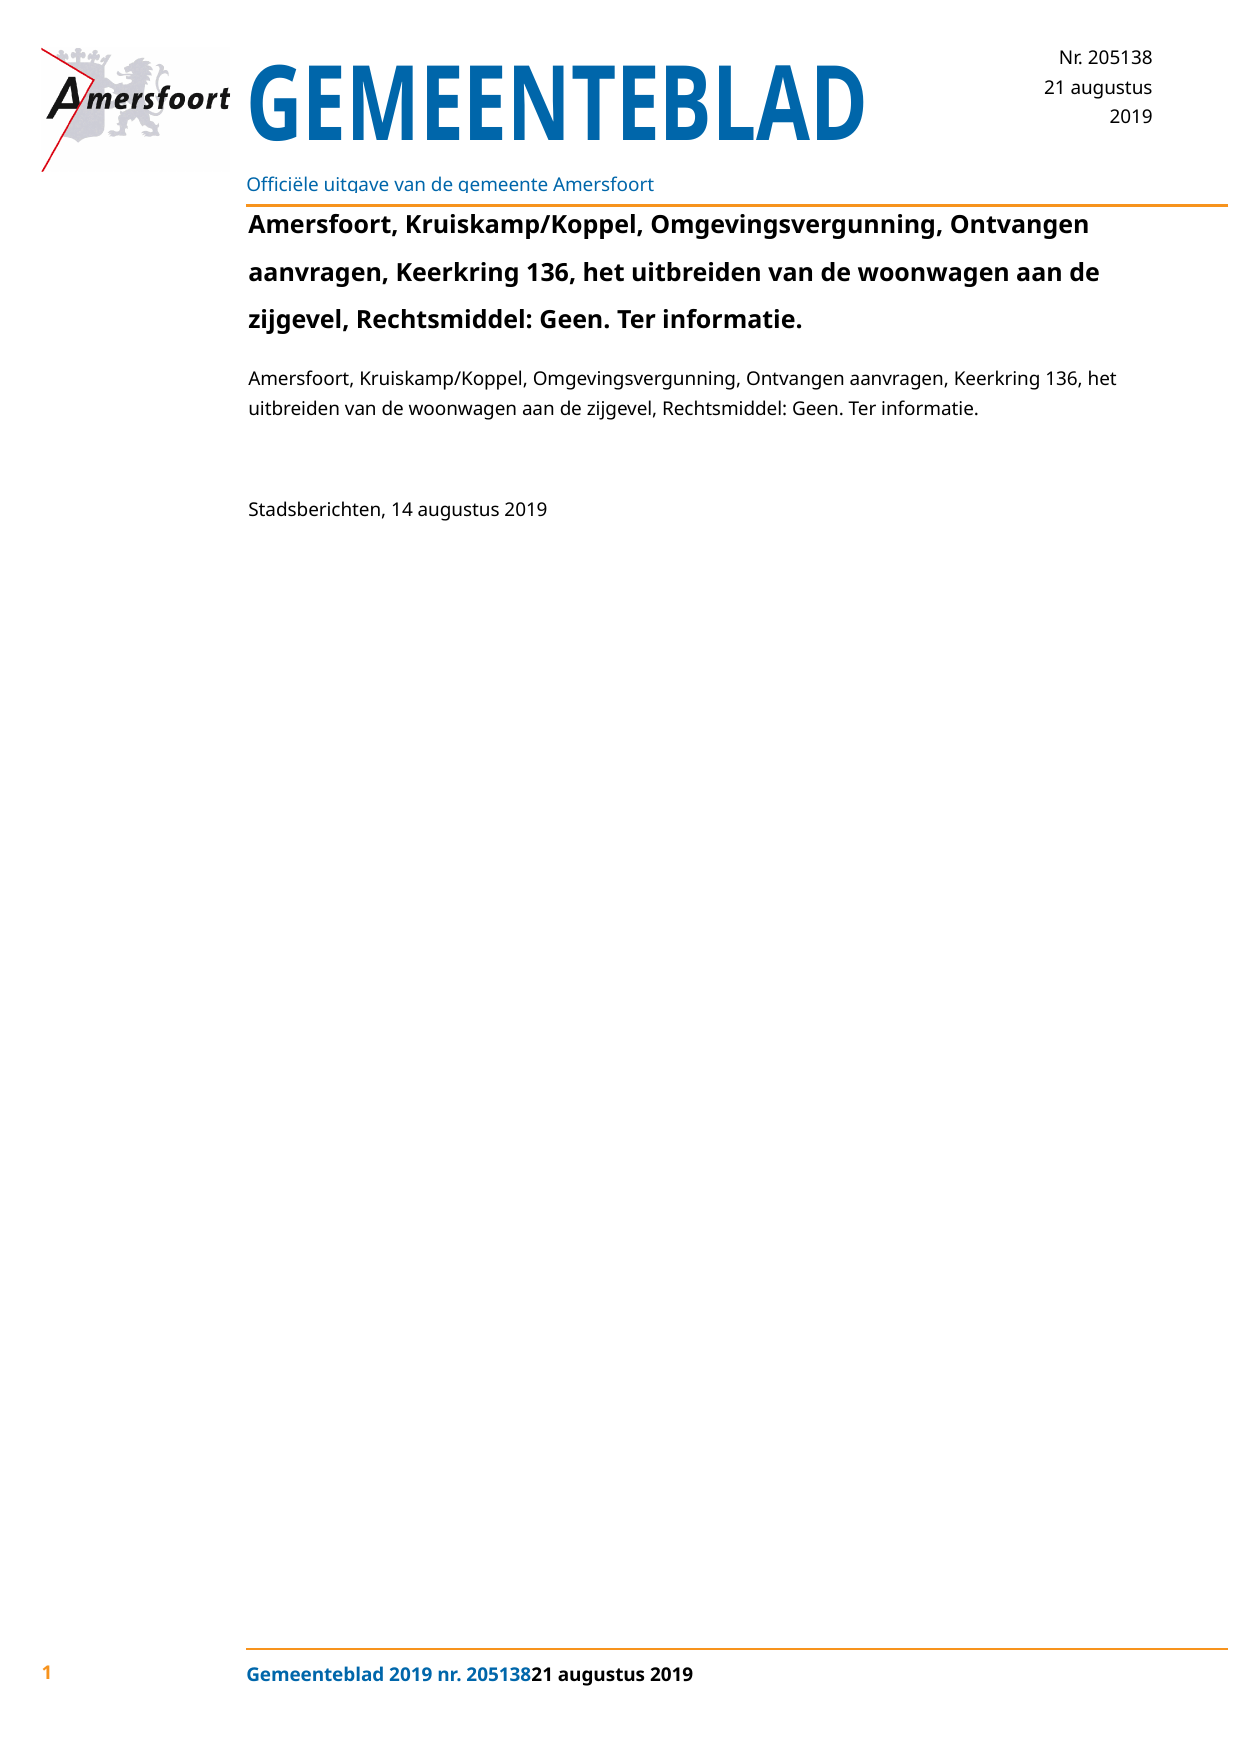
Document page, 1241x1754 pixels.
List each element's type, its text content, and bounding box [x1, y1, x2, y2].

picture [41, 47, 231, 172]
text Stadsberichten, 14 augustus 2019 [248, 496, 1152, 522]
text Amersfoort, Kruiskamp/Koppel, Omgevingsvergunning, Ontvangen aanvragen, Keerkring 136, het uitbreiden van de woonwagen aan de zijgevel, Rechtsmiddel: Geen. Ter informatie. [248, 207, 1152, 336]
text Amersfoort, Kruiskamp/Koppel, Omgevingsvergunning, Ontvangen aanvragen, Keerkring 136, het uitbreiden van de woonwagen aan de zijgevel, Rechtsmiddel: Geen. Ter informatie. [248, 366, 1152, 421]
